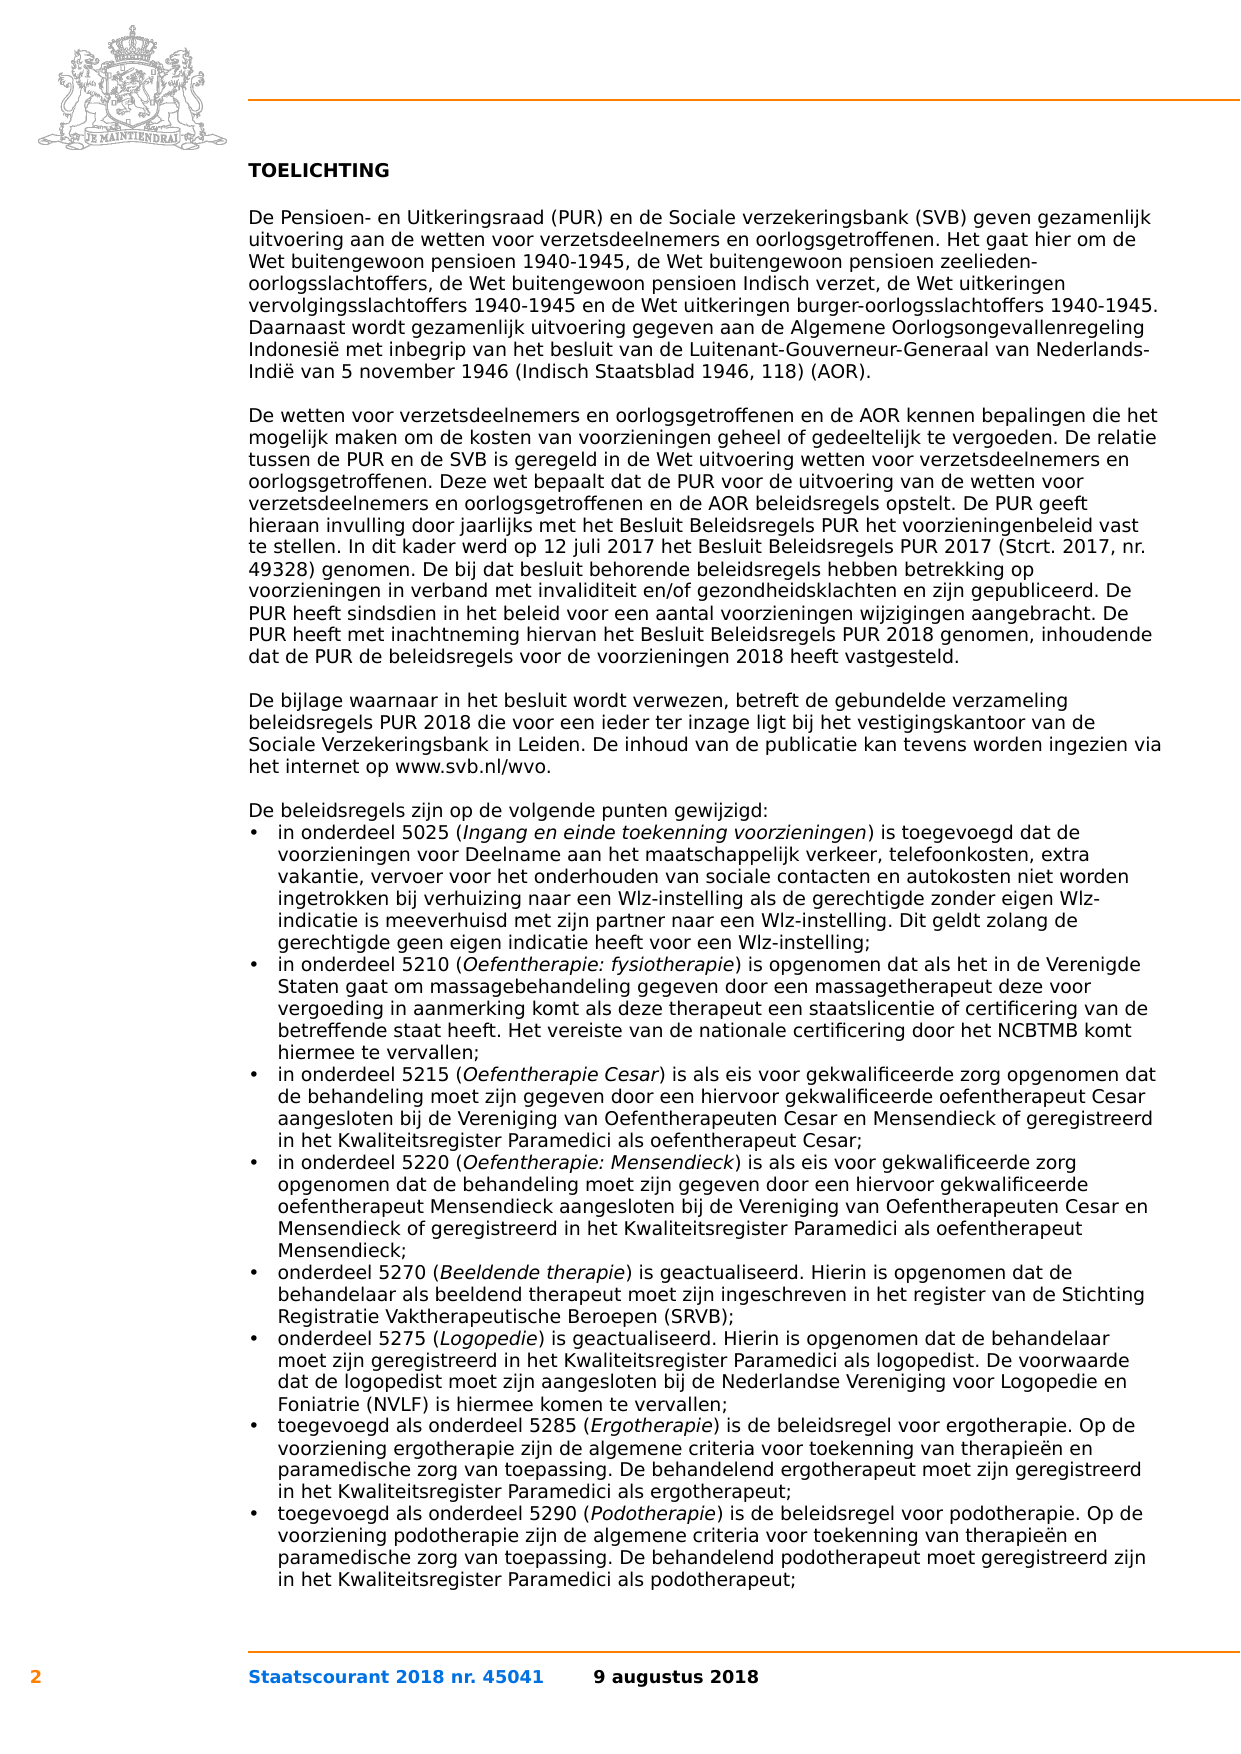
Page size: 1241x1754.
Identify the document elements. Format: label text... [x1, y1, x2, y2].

text De Pensioen- en Uitkeringsraad (PUR) en de Sociale verzekeringsbank (SVB) geven gezamenlijk uitvoering aan de wetten voor verzetsdeelnemers en oorlogsgetroffenen. Het gaat hier om de Wet buitengewoon pensioen 1940-1945, de Wet buitengewoon pensioen zeelieden-oorlogsslachtoffers, de Wet buitengewoon pensioen Indisch verzet, de Wet uitkeringen vervolgingsslachtoffers 1940-1945 en de Wet uitkeringen burger-oorlogsslachtoffers 1940-1945. Daarnaast wordt gezamenlijk uitvoering gegeven aan de Algemene Oorlogsongevallenregeling Indonesië met inbegrip van het besluit van de Luitenant-Gouverneur-Generaal van Nederlands-Indië van 5 november 1946 (Indisch Staatsblad 1946, 118) (AOR). [248, 207, 1163, 383]
text De bijlage waarnaar in het besluit wordt verwezen, betreft de gebundelde verzameling beleidsregels PUR 2018 die voor een ieder ter inzage ligt bij het vestigingskantoor van de Sociale Verzekeringsbank in Leiden. De inhoud van de publicatie kan tevens worden ingezien via het internet op www.svb.nl/wvo. [248, 690, 1163, 778]
text De wetten voor verzetsdeelnemers en oorlogsgetroffenen en de AOR kennen bepalingen die het mogelijk maken om de kosten van voorzieningen geheel of gedeeltelijk te vergoeden. De relatie tussen de PUR en de SVB is geregeld in de Wet uitvoering wetten voor verzetsdeelnemers en oorlogsgetroffenen. Deze wet bepaalt dat de PUR voor de uitvoering van de wetten voor verzetsdeelnemers en oorlogsgetroffenen en de AOR beleidsregels opstelt. De PUR geeft hieraan invulling door jaarlijks met het Besluit Beleidsregels PUR het voorzieningenbeleid vast te stellen. In dit kader werd op 12 juli 2017 het Besluit Beleidsregels PUR 2017 (Stcrt. 2017, nr. 49328) genomen. De bij dat besluit behorende beleidsregels hebben betrekking op voorzieningen in verband met invaliditeit en/of gezondheidsklachten en zijn gepubliceerd. De PUR heeft sindsdien in het beleid voor een aantal voorzieningen wijzigingen aangebracht. De PUR heeft met inachtneming hiervan het Besluit Beleidsregels PUR 2018 genomen, inhoudende dat de PUR de beleidsregels voor de voorzieningen 2018 heeft vastgesteld. [248, 404, 1163, 668]
text • in onderdeel 5210 (Oefentherapie: fysiotherapie) is opgenomen dat als het in de Verenigde Staten gaat om massagebehandeling gegeven door een massagetherapeut deze voor vergoeding in aanmerking komt als deze therapeut een staatslicentie of certificering van de betreffende staat heeft. Het vereiste van de nationale certificering door het NCBTMB komt hiermee te vervallen; [248, 954, 1163, 1064]
picture [38, 25, 227, 150]
text • in onderdeel 5215 (Oefentherapie Cesar) is als eis voor gekwalificeerde zorg opgenomen dat de behandeling moet zijn gegeven door een hiervoor gekwalificeerde oefentherapeut Cesar aangesloten bij de Vereniging van Oefentherapeuten Cesar en Mensendieck of geregistreerd in het Kwaliteitsregister Paramedici als oefentherapeut Cesar; [248, 1064, 1163, 1152]
text • in onderdeel 5025 (Ingang en einde toekenning voorzieningen) is toegevoegd dat de voorzieningen voor Deelname aan het maatschappelijk verkeer, telefoonkosten, extra vakantie, vervoer voor het onderhouden van sociale contacten en autokosten niet worden ingetrokken bij verhuizing naar een Wlz-instelling als de gerechtigde zonder eigen Wlz-indicatie is meeverhuisd met zijn partner naar een Wlz-instelling. Dit geldt zolang de gerechtigde geen eigen indicatie heeft voor een Wlz-instelling; [248, 822, 1163, 954]
text • onderdeel 5275 (Logopedie) is geactualiseerd. Hierin is opgenomen dat de behandelaar moet zijn geregistreerd in het Kwaliteitsregister Paramedici als logopedist. De voorwaarde dat de logopedist moet zijn aangesloten bij de Nederlandse Vereniging voor Logopedie en Foniatrie (NVLF) is hiermee komen te vervallen; [248, 1327, 1163, 1415]
text De beleidsregels zijn op de volgende punten gewijzigd: [248, 800, 1163, 822]
text • in onderdeel 5220 (Oefentherapie: Mensendieck) is als eis voor gekwalificeerde zorg opgenomen dat de behandeling moet zijn gegeven door een hiervoor gekwalificeerde oefentherapeut Mensendieck aangesloten bij de Vereniging van Oefentherapeuten Cesar en Mensendieck of geregistreerd in het Kwaliteitsregister Paramedici als oefentherapeut Mensendieck; [248, 1152, 1163, 1262]
text • toegevoegd als onderdeel 5285 (Ergotherapie) is de beleidsregel voor ergotherapie. Op de voorziening ergotherapie zijn de algemene criteria voor toekenning van therapieën en paramedische zorg van toepassing. De behandelend ergotherapeut moet zijn geregistreerd in het Kwaliteitsregister Paramedici als ergotherapeut; [248, 1415, 1163, 1503]
subtitle TOELICHTING [248, 160, 1163, 182]
text • onderdeel 5270 (Beeldende therapie) is geactualiseerd. Hierin is opgenomen dat de behandelaar als beeldend therapeut moet zijn ingeschreven in het register van de Stichting Registratie Vaktherapeutische Beroepen (SRVB); [248, 1262, 1163, 1327]
text • toegevoegd als onderdeel 5290 (Podotherapie) is de beleidsregel voor podotherapie. Op de voorziening podotherapie zijn de algemene criteria voor toekenning van therapieën en paramedische zorg van toepassing. De behandelend podotherapeut moet geregistreerd zijn in het Kwaliteitsregister Paramedici als podotherapeut; [248, 1503, 1163, 1591]
